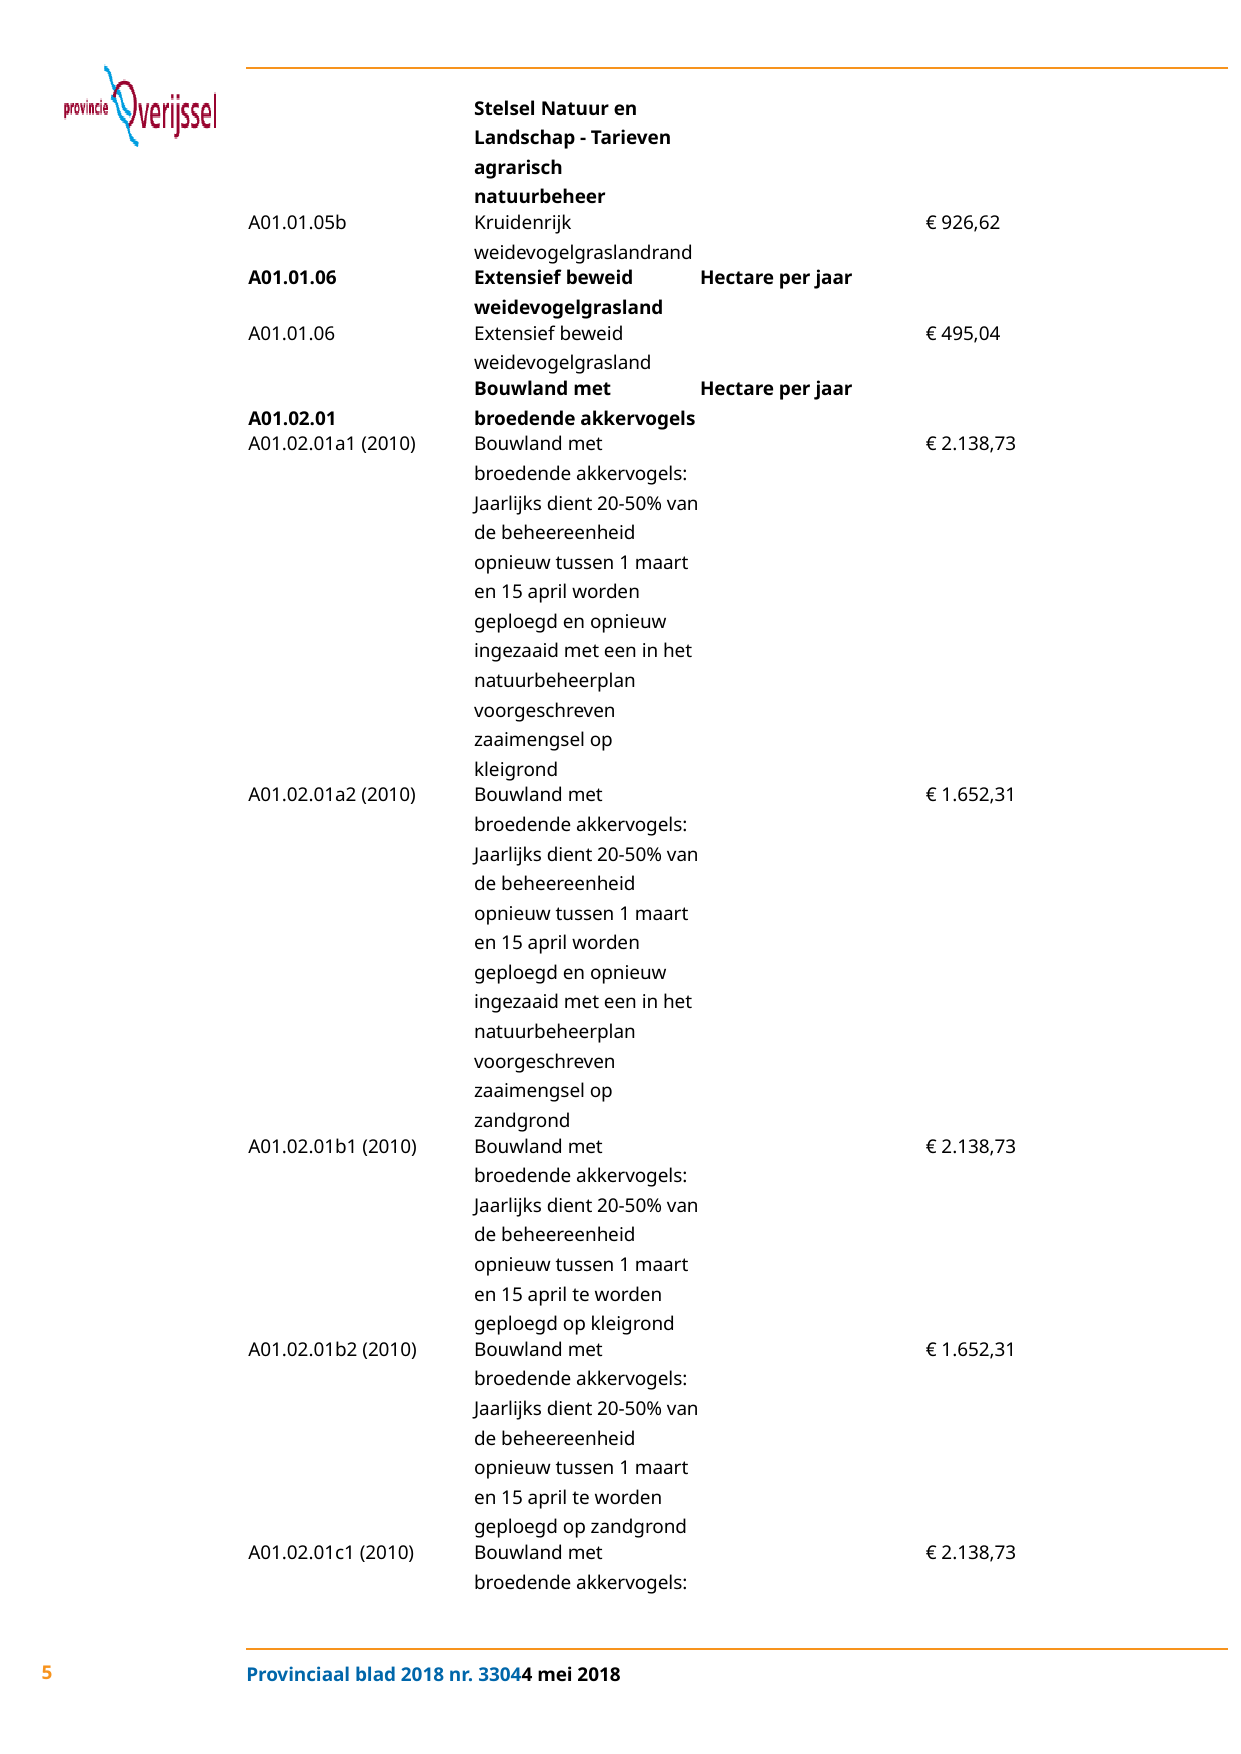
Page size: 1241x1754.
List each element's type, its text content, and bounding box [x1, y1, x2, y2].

table_cell A01.02.01a2 (2010) [248, 782, 474, 1133]
table_cell [700, 1336, 926, 1539]
table_cell [700, 1539, 926, 1594]
table_header Stelsel Natuur en Landschap - Tarieven agrarisch natuurbeheer [474, 95, 700, 209]
table_cell A01.01.06 [248, 320, 474, 375]
table_header [700, 95, 926, 209]
table_cell Extensief beweid weidevogelgrasland [474, 320, 700, 375]
table_cell [926, 375, 1152, 431]
table_cell € 2.138,73 [926, 1539, 1152, 1594]
table_cell A01.02.01b2 (2010) [248, 1336, 474, 1539]
table_cell Bouwland met broedende akkervogels: Jaarlijks dient 20-50% van de beheereenheid opnieuw tussen 1 maart en 15 april te worden geploegd op kleigrond [474, 1133, 700, 1336]
table_cell € 495,04 [926, 320, 1152, 375]
table_cell Extensief beweid weidevogelgrasland [474, 265, 700, 320]
table_cell A01.02.01b1 (2010) [248, 1133, 474, 1336]
table_cell Bouwland met broedende akkervogels: Jaarlijks dient 20-50% van de beheereenheid opnieuw tussen 1 maart en 15 april te worden geploegd op zandgrond [474, 1336, 700, 1539]
table_cell € 2.138,73 [926, 1133, 1152, 1336]
table_cell [700, 431, 926, 782]
table_cell € 2.138,73 [926, 431, 1152, 782]
table_cell A01.02.01 [248, 375, 474, 431]
table_cell A01.01.05b [248, 209, 474, 264]
table_header [248, 95, 474, 209]
table_cell [926, 265, 1152, 320]
table_cell Bouwland met broedende akkervogels: Jaarlijks dient 20-50% van de beheereenheid opnieuw tussen 1 maart en 15 april worden geploegd en opnieuw ingezaaid met een in het natuurbeheerplan voorgeschreven zaaimengsel op kleigrond [474, 431, 700, 782]
table_cell € 926,62 [926, 209, 1152, 264]
table_cell Hectare per jaar [700, 265, 926, 320]
table_cell Kruidenrijk weidevogelgraslandrand [474, 209, 700, 264]
table_cell A01.01.06 [248, 265, 474, 320]
table_cell Bouwland met broedende akkervogels [474, 375, 700, 431]
table_cell € 1.652,31 [926, 1336, 1152, 1539]
table_cell [700, 782, 926, 1133]
table_cell Bouwland met broedende akkervogels: [474, 1539, 700, 1594]
table_cell [700, 209, 926, 264]
table_cell Bouwland met broedende akkervogels: Jaarlijks dient 20-50% van de beheereenheid opnieuw tussen 1 maart en 15 april worden geploegd en opnieuw ingezaaid met een in het natuurbeheerplan voorgeschreven zaaimengsel op zandgrond [474, 782, 700, 1133]
table_cell [700, 320, 926, 375]
table_cell Hectare per jaar [700, 375, 926, 431]
table_cell € 1.652,31 [926, 782, 1152, 1133]
table_cell A01.02.01c1 (2010) [248, 1539, 474, 1594]
picture [41, 47, 231, 172]
table_cell A01.02.01a1 (2010) [248, 431, 474, 782]
table_cell [700, 1133, 926, 1336]
